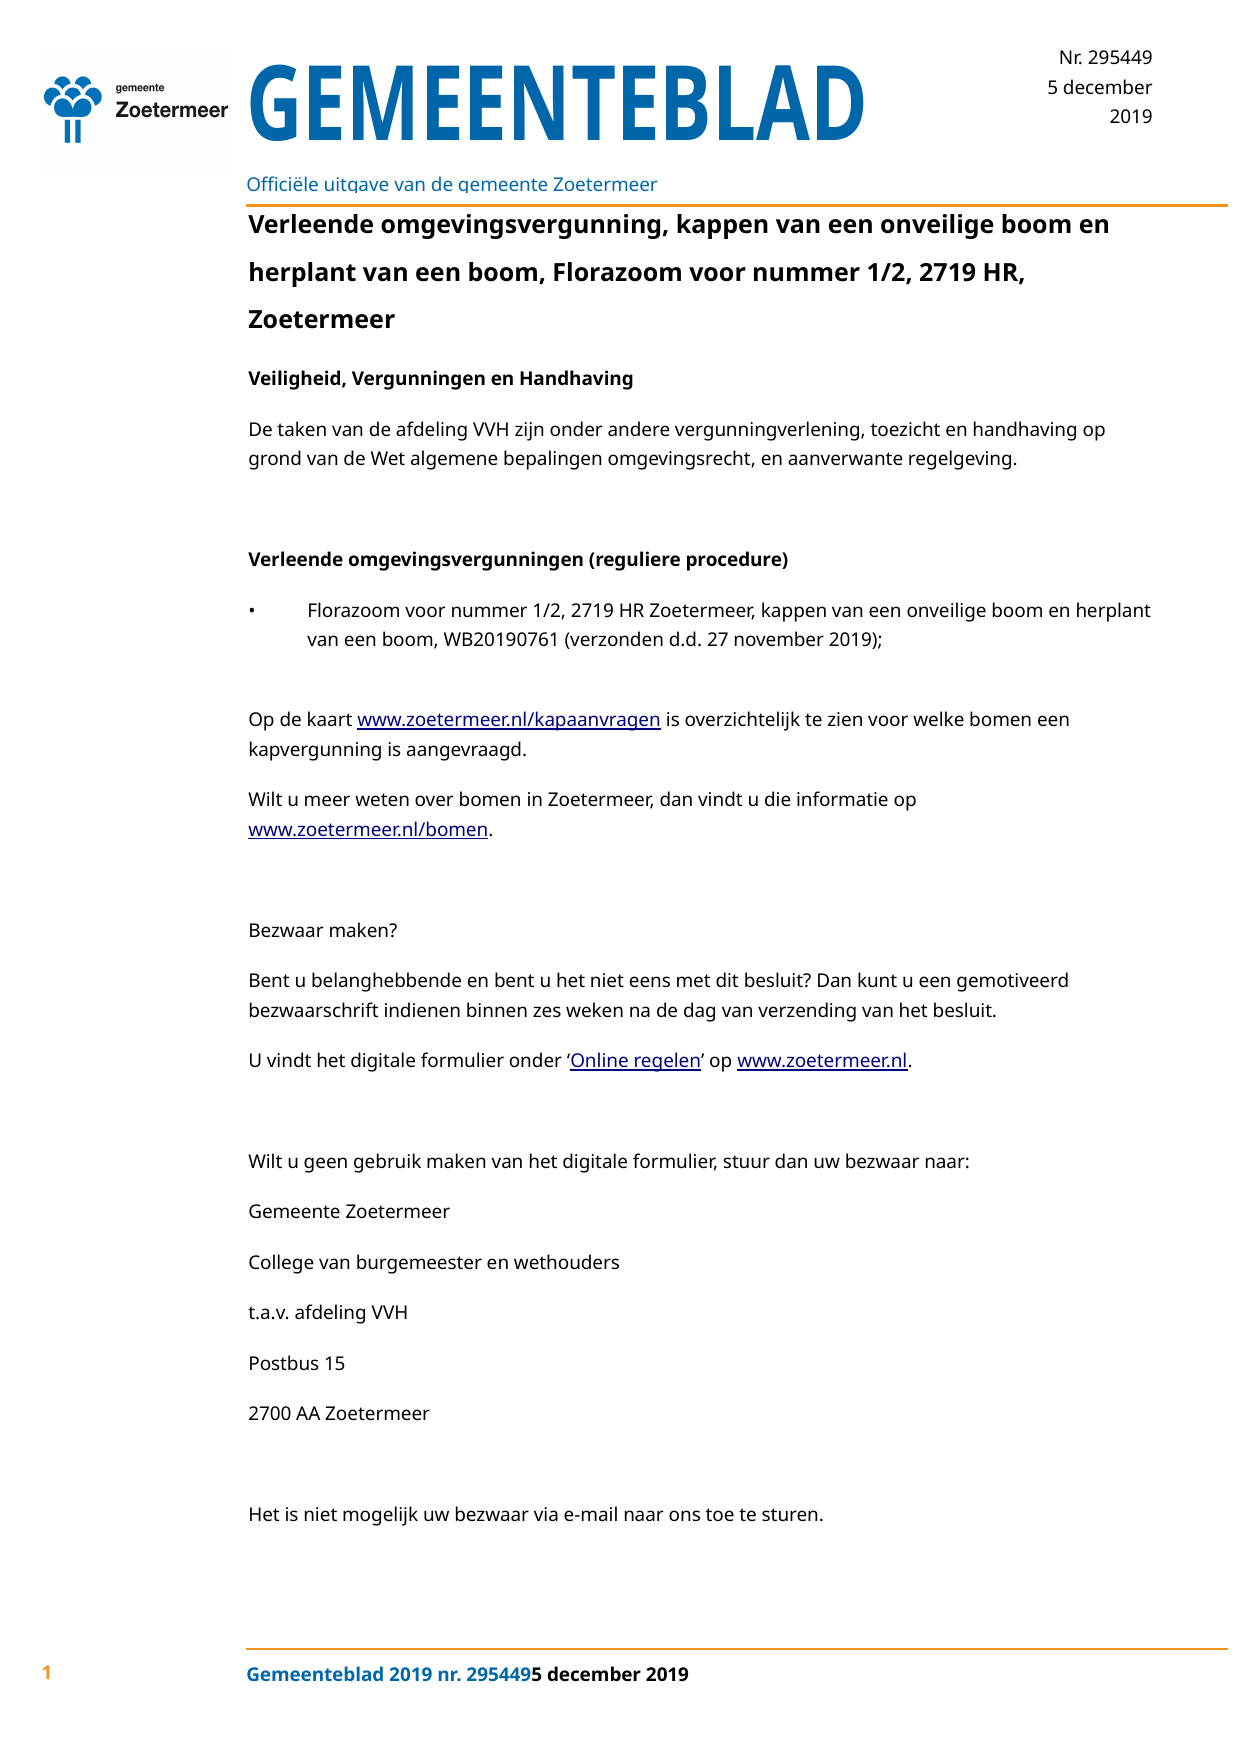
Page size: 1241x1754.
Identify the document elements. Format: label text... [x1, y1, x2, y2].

text Verleende omgevingsvergunningen (reguliere procedure) [248, 546, 1152, 572]
text Gemeente Zoetermeer [248, 1198, 1152, 1224]
text U vindt het digitale formulier onder ‘Online regelen’ op www.zoetermeer.nl. [248, 1047, 1152, 1073]
picture [41, 47, 231, 172]
text Op de kaart www.zoetermeer.nl/kapaanvragen is overzichtelijk te zien voor welke bomen een kapvergunning is aangevraagd. [248, 706, 1152, 762]
text Bezwaar maken? [248, 917, 1152, 942]
text 2700 AA Zoetermeer [248, 1400, 1152, 1426]
text Postbus 15 [248, 1350, 1152, 1375]
text Wilt u geen gebruik maken van het digitale formulier, stuur dan uw bezwaar naar: [248, 1148, 1152, 1174]
text Verleende omgevingsvergunning, kappen van een onveilige boom en herplant van een boom, Florazoom voor nummer 1/2, 2719 HR, Zoetermeer [248, 207, 1152, 336]
text Het is niet mogelijk uw bezwaar via e-mail naar ons toe te sturen. [248, 1501, 1152, 1527]
text De taken van de afdeling VVH zijn onder andere vergunningverlening, toezicht en handhaving op grond van de Wet algemene bepalingen omgevingsrecht, en aanverwante regelgeving. [248, 416, 1152, 471]
text Wilt u meer weten over bomen in Zoetermeer, dan vindt u die informatie op www.zoetermeer.nl/bomen. [248, 786, 1152, 842]
text Veiligheid, Vergunningen en Handhaving [248, 366, 1152, 391]
text Bent u belanghebbende en bent u het niet eens met dit besluit? Dan kunt u een gemotiveerd bezwaarschrift indienen binnen zes weken na de dag van verzending van het besluit. [248, 967, 1152, 1022]
text t.a.v. afdeling VVH [248, 1299, 1152, 1325]
text College van burgemeester en wethouders [248, 1249, 1152, 1274]
list Florazoom voor nummer 1/2, 2719 HR Zoetermeer, kappen van een onveilige boom en herplant van een boom, WB20190761 (verzonden d.d. 27 november 2019); [248, 597, 1152, 652]
